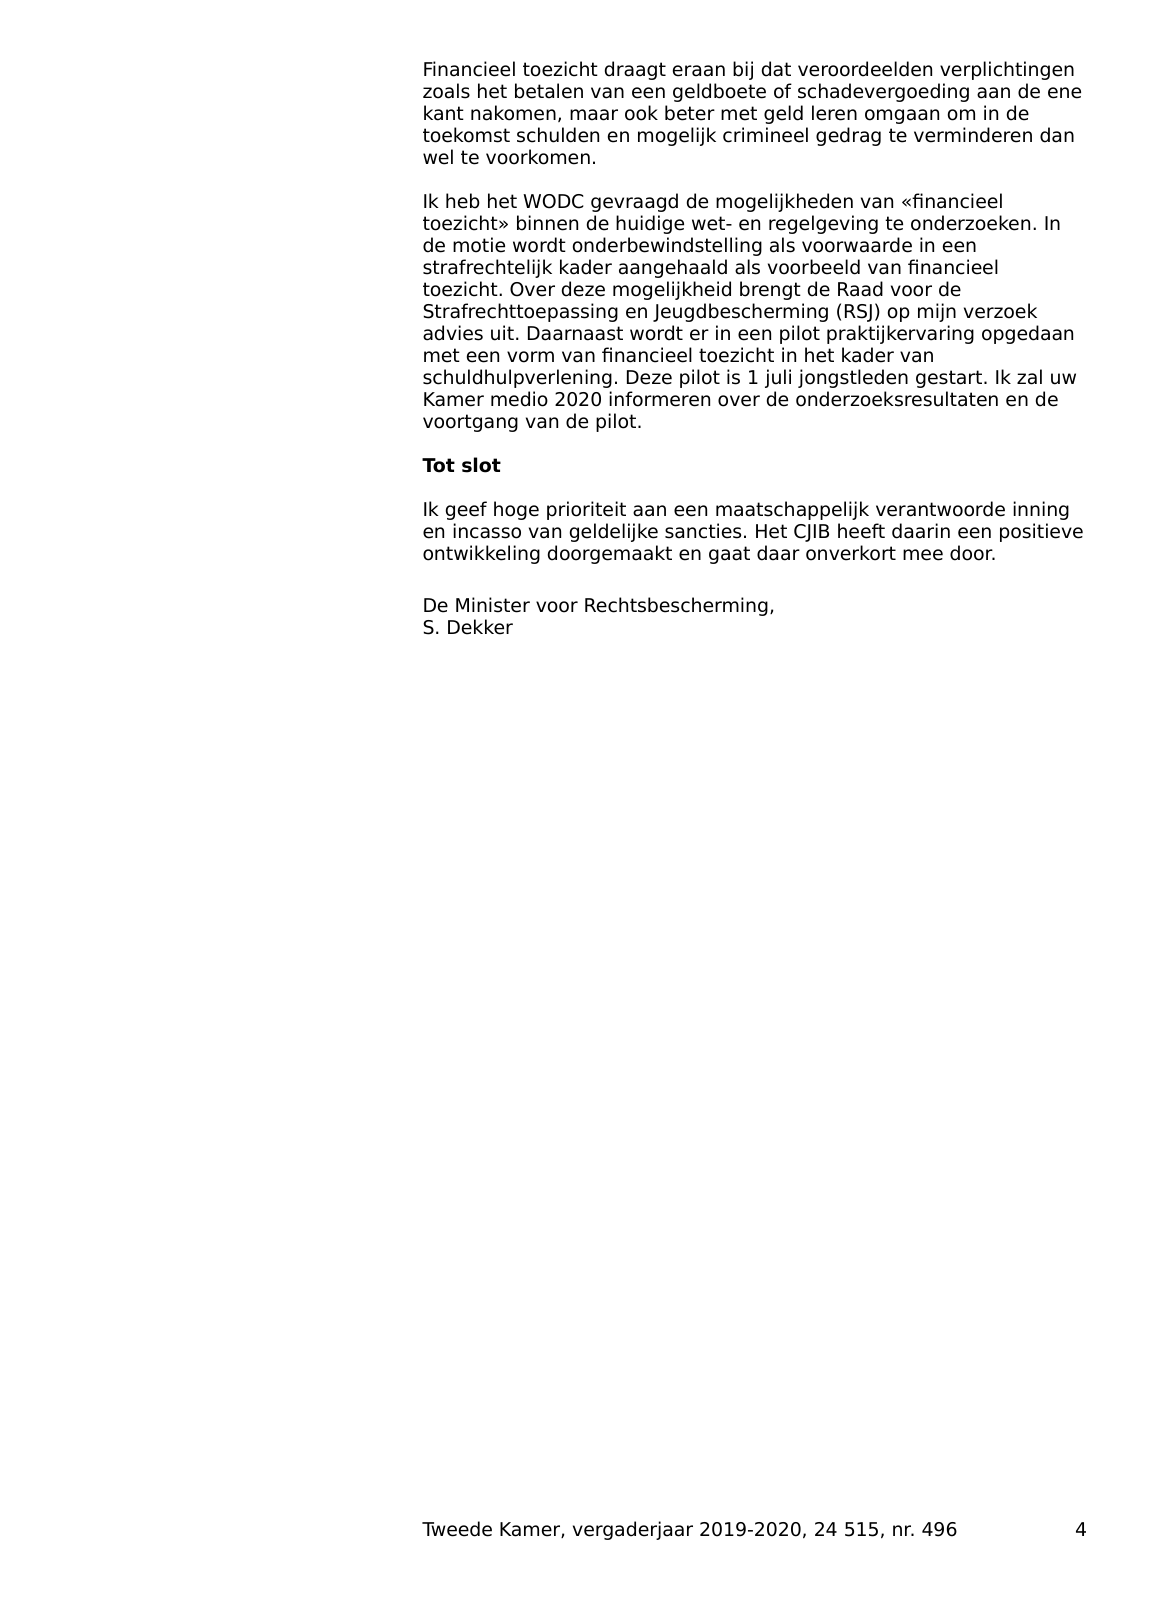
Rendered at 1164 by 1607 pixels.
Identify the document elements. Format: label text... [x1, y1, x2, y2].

text Ik heb het WODC gevraagd de mogelijkheden van «financieel toezicht» binnen de huidige wet- en regelgeving te onderzoeken. In de motie wordt onderbewindstelling als voorwaarde in een strafrechtelijk kader aangehaald als voorbeeld van financieel toezicht. Over deze mogelijkheid brengt de Raad voor de Strafrechttoepassing en Jeugdbescherming (RSJ) op mijn verzoek advies uit. Daarnaast wordt er in een pilot praktijkervaring opgedaan met een vorm van financieel toezicht in het kader van schuldhulpverlening. Deze pilot is 1 juli jongstleden gestart. Ik zal uw Kamer medio 2020 informeren over de onderzoeksresultaten en de voortgang van de pilot. [422, 191, 1087, 433]
text Financieel toezicht draagt eraan bij dat veroordeelden verplichtingen zoals het betalen van een geldboete of schadevergoeding aan de ene kant nakomen, maar ook beter met geld leren omgaan om in de toekomst schulden en mogelijk crimineel gedrag te verminderen dan wel te voorkomen. [422, 59, 1087, 169]
subtitle Tot slot [422, 455, 1087, 477]
text Ik geef hoge prioriteit aan een maatschappelijk verantwoorde inning en incasso van geldelijke sancties. Het CJIB heeft daarin een positieve ontwikkeling doorgemaakt en gaat daar onverkort mee door. [422, 499, 1087, 565]
text De Minister voor Rechtsbescherming, S. Dekker [422, 595, 1087, 639]
